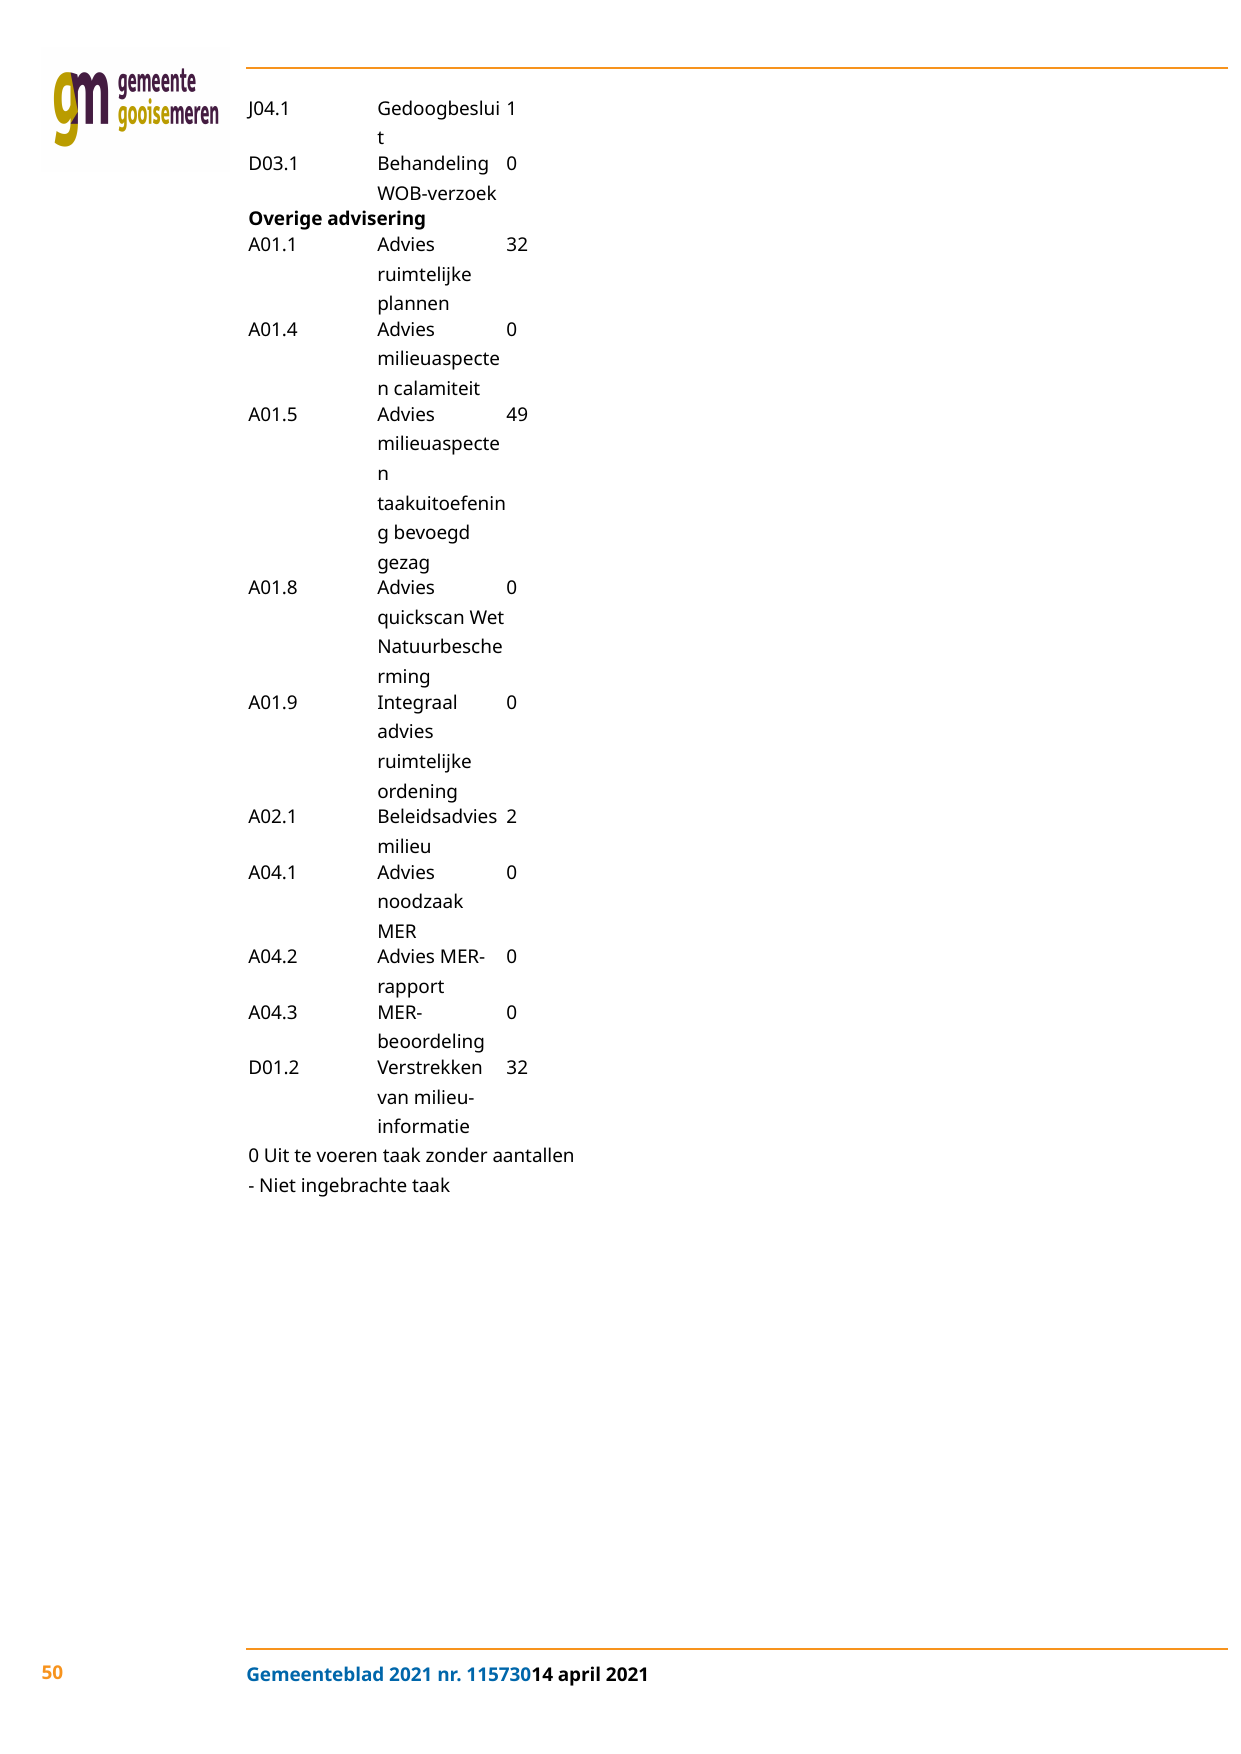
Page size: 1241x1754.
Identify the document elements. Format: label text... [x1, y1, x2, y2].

table_cell 0 [506, 944, 635, 999]
table_cell J04.1 [248, 95, 377, 150]
table_cell [1023, 231, 1152, 316]
table_cell Advies quickscan Wet Natuurbescherming [377, 575, 506, 689]
table_cell Overige advisering [248, 205, 1152, 231]
table_cell A01.5 [248, 401, 377, 574]
table_cell [764, 316, 893, 401]
table_cell D03.1 [248, 150, 377, 205]
table_cell [764, 1054, 893, 1139]
picture [41, 47, 231, 172]
table_cell [764, 95, 893, 150]
table_cell [635, 575, 764, 689]
table_cell [894, 150, 1022, 205]
table_cell [1023, 689, 1152, 803]
table_cell [894, 316, 1022, 401]
table_cell [764, 689, 893, 803]
table_cell [894, 95, 1022, 150]
table_cell 0 [506, 575, 635, 689]
table_cell [1023, 999, 1152, 1054]
table_cell [1023, 944, 1152, 999]
table_cell 0 [506, 999, 635, 1054]
table_cell 32 [506, 1054, 635, 1139]
table_cell Advies noodzaak MER [377, 859, 506, 944]
table_cell Advies ruimtelijke plannen [377, 231, 506, 316]
table_cell [894, 859, 1022, 944]
table_cell [635, 316, 764, 401]
text - Niet ingebrachte taak [248, 1172, 1152, 1198]
table_cell A04.1 [248, 859, 377, 944]
table_cell 0 [506, 150, 635, 205]
table_cell Advies milieuaspecten taakuitoefening bevoegd gezag [377, 401, 506, 574]
table_cell [635, 859, 764, 944]
table_cell 49 [506, 401, 635, 574]
table_cell [894, 944, 1022, 999]
table_cell [764, 231, 893, 316]
text 0 Uit te voeren taak zonder aantallen [248, 1142, 1152, 1168]
table_cell A01.8 [248, 575, 377, 689]
table_cell [894, 999, 1022, 1054]
table_cell D01.2 [248, 1054, 377, 1139]
table_cell [1023, 804, 1152, 859]
table_cell [894, 401, 1022, 574]
table_cell [764, 859, 893, 944]
table_cell [764, 944, 893, 999]
table_cell [635, 804, 764, 859]
table_cell [1023, 859, 1152, 944]
table_cell [1023, 1054, 1152, 1139]
table_cell [635, 95, 764, 150]
table_cell 0 [506, 689, 635, 803]
table_cell [635, 150, 764, 205]
table_cell [764, 401, 893, 574]
table_cell Verstrekken van milieu-informatie [377, 1054, 506, 1139]
table_cell [764, 804, 893, 859]
table_cell [764, 999, 893, 1054]
table_cell [635, 231, 764, 316]
table_cell 32 [506, 231, 635, 316]
table_cell [635, 1054, 764, 1139]
table_cell 2 [506, 804, 635, 859]
table_cell [1023, 401, 1152, 574]
table_cell [635, 944, 764, 999]
table_cell Behandeling WOB-verzoek [377, 150, 506, 205]
table_cell [764, 150, 893, 205]
table_cell A02.1 [248, 804, 377, 859]
table_cell Advies MER-rapport [377, 944, 506, 999]
table_cell Advies milieuaspecten calamiteit [377, 316, 506, 401]
table_cell [635, 999, 764, 1054]
table_cell 0 [506, 859, 635, 944]
table_cell [764, 575, 893, 689]
table_cell [635, 401, 764, 574]
table_cell 0 [506, 316, 635, 401]
table_cell MER-beoordeling [377, 999, 506, 1054]
table_cell [635, 689, 764, 803]
table_cell [894, 689, 1022, 803]
table_cell A01.9 [248, 689, 377, 803]
table_cell [1023, 316, 1152, 401]
table_cell A04.3 [248, 999, 377, 1054]
table_cell [894, 804, 1022, 859]
table_cell [1023, 95, 1152, 150]
table_cell A01.1 [248, 231, 377, 316]
table_cell [1023, 575, 1152, 689]
table_cell [894, 575, 1022, 689]
table_cell [894, 1054, 1022, 1139]
table_cell Gedoogbesluit [377, 95, 506, 150]
table_cell [894, 231, 1022, 316]
table_cell [1023, 150, 1152, 205]
table_cell Beleidsadvies milieu [377, 804, 506, 859]
table_cell A04.2 [248, 944, 377, 999]
table_cell A01.4 [248, 316, 377, 401]
table_cell Integraal advies ruimtelijke ordening [377, 689, 506, 803]
table_cell 1 [506, 95, 635, 150]
